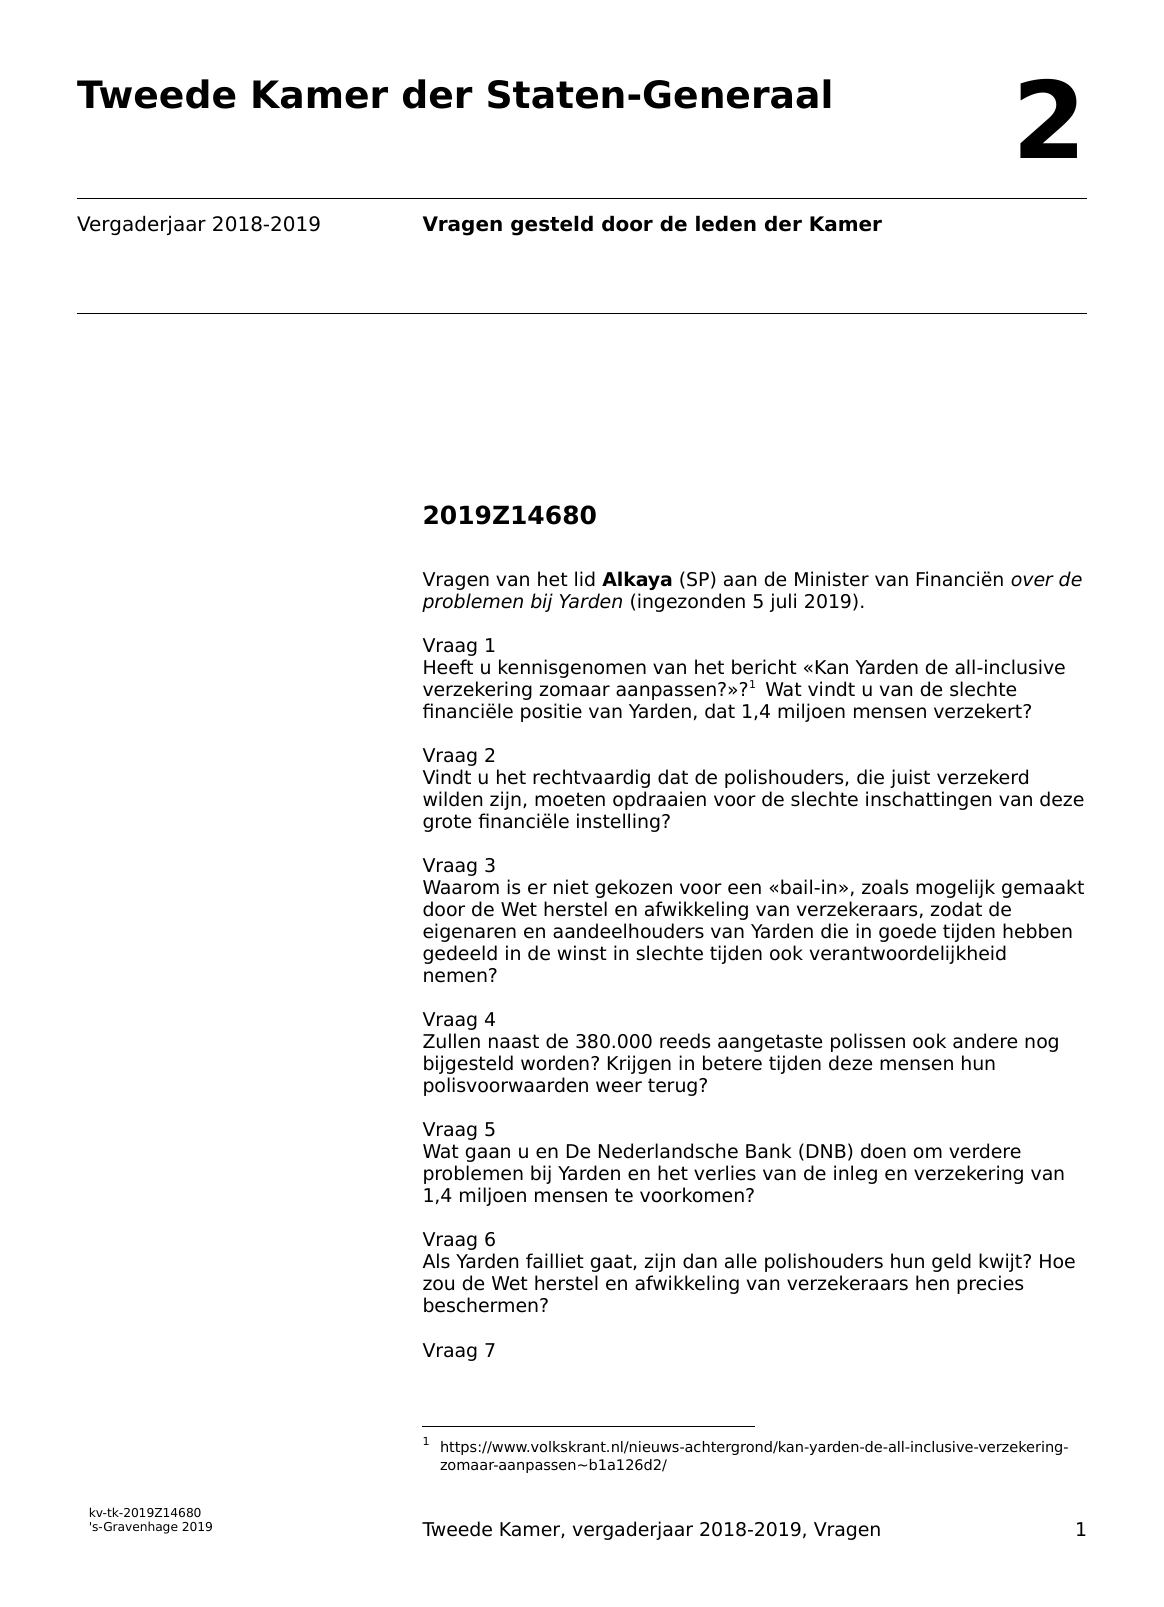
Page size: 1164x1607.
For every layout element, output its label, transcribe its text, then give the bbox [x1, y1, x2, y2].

text Vraag 2 [422, 745, 1087, 767]
text Zullen naast de 380.000 reeds aangetaste polissen ook andere nog bijgesteld worden? Krijgen in betere tijden deze mensen hun polisvoorwaarden weer terug? [422, 1031, 1087, 1097]
text Vragen van het lid Alkaya (SP) aan de Minister van Financiën over de problemen bij Yarden (ingezonden 5 juli 2019). [422, 569, 1087, 613]
text Heeft u kennisgenomen van het bericht «Kan Yarden de all-inclusive verzekering zomaar aanpassen?»? Wat vindt u van de slechte financiële positie van Yarden, dat 1,4 miljoen mensen verzekert? [422, 657, 1087, 723]
table_cell Vragen gesteld door de leden der Kamer [422, 199, 1087, 313]
text Waarom is er niet gekozen voor een «bail-in», zoals mogelijk gemaakt door de Wet herstel en afwikkeling van verzekeraars, zodat de eigenaren en aandeelhouders van Yarden die in goede tijden hebben gedeeld in de winst in slechte tijden ook verantwoordelijkheid nemen? [422, 877, 1087, 987]
text Vraag 4 [422, 1009, 1087, 1031]
text Vraag 6 [422, 1229, 1087, 1251]
text Vraag 5 [422, 1119, 1087, 1141]
text Als Yarden failliet gaat, zijn dan alle polishouders hun geld kwijt? Hoe zou de Wet herstel en afwikkeling van verzekeraars hen precies beschermen? [422, 1251, 1087, 1317]
text Vraag 1 [422, 635, 1087, 657]
table_header 2 [886, 59, 1087, 198]
table_header Tweede Kamer der Staten-Generaal [77, 59, 886, 198]
table_cell Vergaderjaar 2018-2019 [77, 199, 422, 313]
text Wat gaan u en De Nederlandsche Bank (DNB) doen om verdere problemen bij Yarden en het verlies van de inleg en verzekering van 1,4 miljoen mensen te voorkomen? [422, 1141, 1087, 1207]
text Vraag 7 [422, 1339, 1087, 1361]
text Vindt u het rechtvaardig dat de polishouders, die juist verzekerd wilden zijn, moeten opdraaien voor de slechte inschattingen van deze grote financiële instelling? [422, 767, 1087, 833]
text 's-Gravenhage 2019 [88, 1520, 323, 1534]
text https://www.volkskrant.nl/nieuws-achtergrond/kan-yarden-de-all-inclusive-verzekering-zomaar-aanpassen~b1a126d2/ [422, 1435, 1087, 1474]
text kv-tk-2019Z14680 [88, 1506, 323, 1520]
text 2019Z14680 [422, 501, 1087, 531]
text Vraag 3 [422, 855, 1087, 877]
